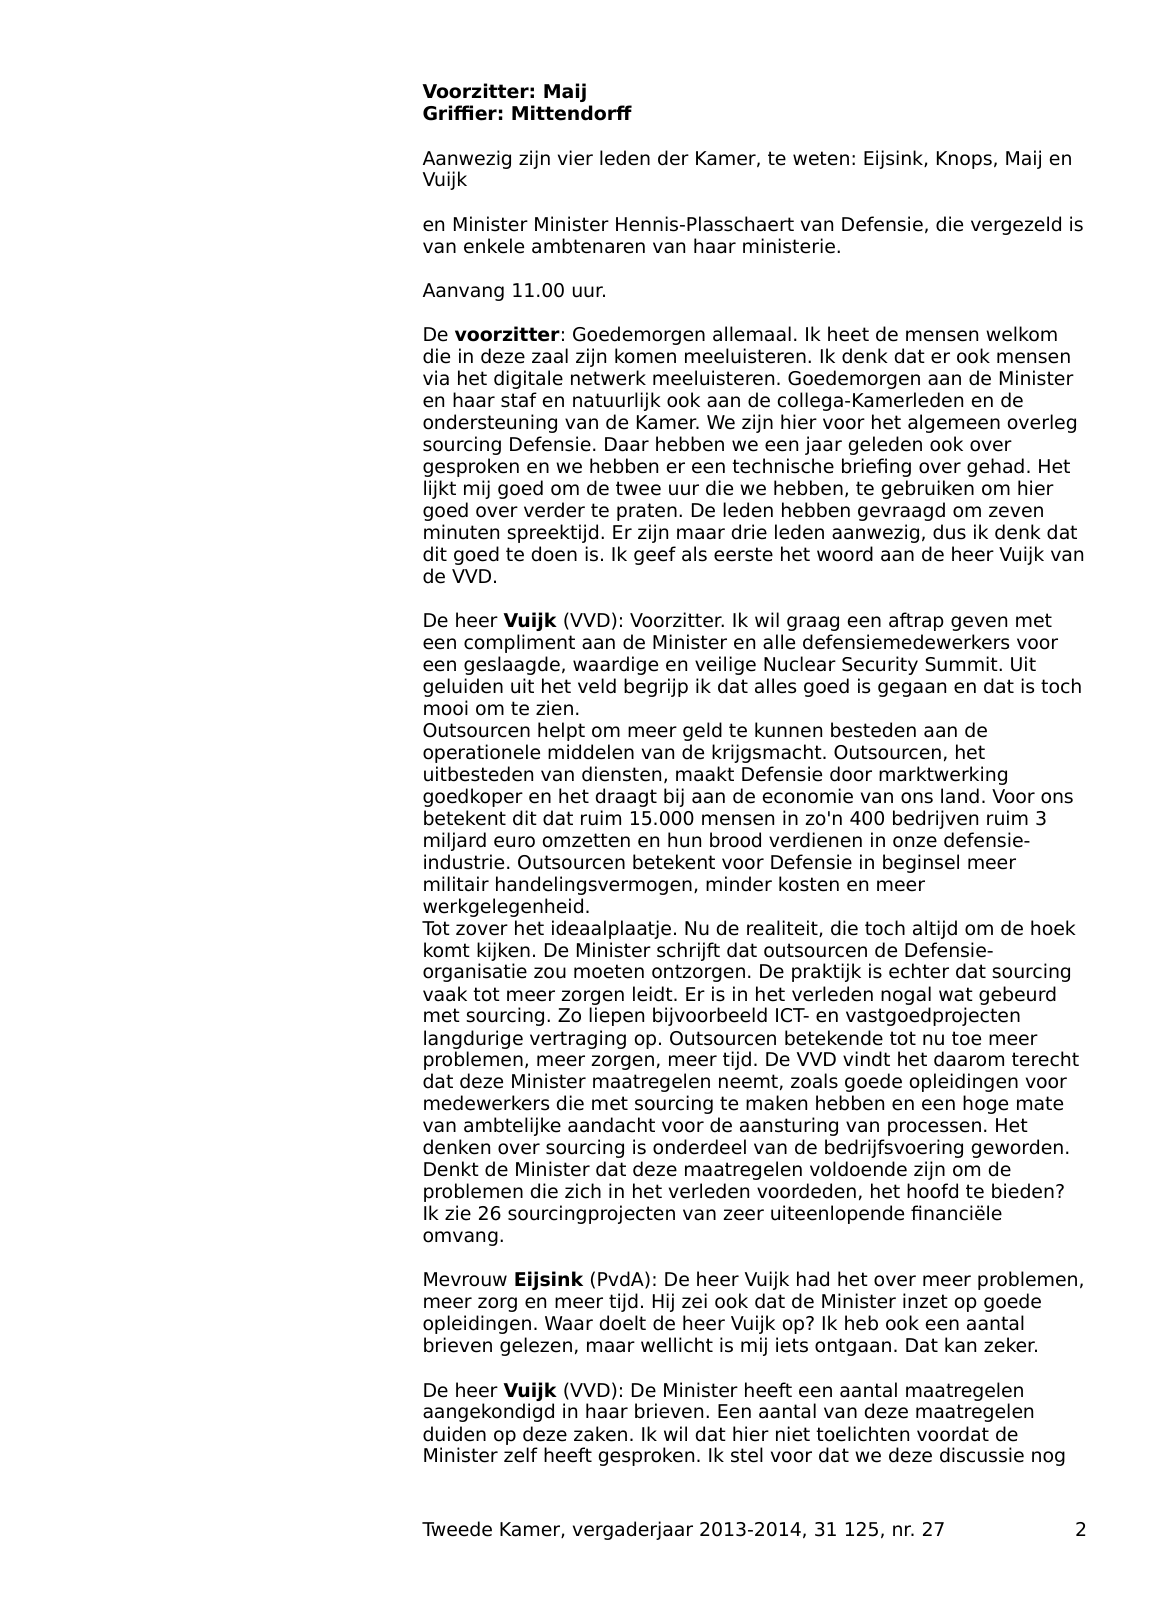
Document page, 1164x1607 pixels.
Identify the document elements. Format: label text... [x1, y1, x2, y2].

text Aanwezig zijn vier leden der Kamer, te weten: Eijsink, Knops, Maij en Vuijk [422, 147, 1087, 191]
text Tot zover het ideaalplaatje. Nu de realiteit, die toch altijd om de hoek komt kijken. De Minister schrijft dat outsourcen de Defensie-organisatie zou moeten ontzorgen. De praktijk is echter dat sourcing vaak tot meer zorgen leidt. Er is in het verleden nogal wat gebeurd met sourcing. Zo liepen bijvoorbeeld ICT- en vastgoedprojecten langdurige vertraging op. Outsourcen betekende tot nu toe meer problemen, meer zorgen, meer tijd. De VVD vindt het daarom terecht dat deze Minister maatregelen neemt, zoals goede opleidingen voor medewerkers die met sourcing te maken hebben en een hoge mate van ambtelijke aandacht voor de aansturing van processen. Het denken over sourcing is onderdeel van de bedrijfsvoering geworden. Denkt de Minister dat deze maatregelen voldoende zijn om de problemen die zich in het verleden voordeden, het hoofd te bieden? [422, 917, 1087, 1203]
text en Minister Minister Hennis-Plasschaert van Defensie, die vergezeld is van enkele ambtenaren van haar ministerie. [422, 213, 1087, 257]
text Griffier: Mittendorff [422, 103, 1087, 125]
text De voorzitter: Goedemorgen allemaal. Ik heet de mensen welkom die in deze zaal zijn komen meeluisteren. Ik denk dat er ook mensen via het digitale netwerk meeluisteren. Goedemorgen aan de Minister en haar staf en natuurlijk ook aan de collega-Kamerleden en de ondersteuning van de Kamer. We zijn hier voor het algemeen overleg sourcing Defensie. Daar hebben we een jaar geleden ook over gesproken en we hebben er een technische briefing over gehad. Het lijkt mij goed om de twee uur die we hebben, te gebruiken om hier goed over verder te praten. De leden hebben gevraagd om zeven minuten spreektijd. Er zijn maar drie leden aanwezig, dus ik denk dat dit goed te doen is. Ik geef als eerste het woord aan de heer Vuijk van de VVD. [422, 324, 1087, 588]
text De heer Vuijk (VVD): Voorzitter. Ik wil graag een aftrap geven met een compliment aan de Minister en alle defensiemedewerkers voor een geslaagde, waardige en veilige Nuclear Security Summit. Uit geluiden uit het veld begrijp ik dat alles goed is gegaan en dat is toch mooi om te zien. [422, 610, 1087, 720]
text Ik zie 26 sourcingprojecten van zeer uiteenlopende financiële omvang. [422, 1203, 1087, 1247]
text Outsourcen helpt om meer geld te kunnen besteden aan de operationele middelen van de krijgsmacht. Outsourcen, het uitbesteden van diensten, maakt Defensie door marktwerking goedkoper en het draagt bij aan de economie van ons land. Voor ons betekent dit dat ruim 15.000 mensen in zo'n 400 bedrijven ruim 3 miljard euro omzetten en hun brood verdienen in onze defensie-industrie. Outsourcen betekent voor Defensie in beginsel meer militair handelingsvermogen, minder kosten en meer werkgelegenheid. [422, 720, 1087, 917]
text Mevrouw Eijsink (PvdA): De heer Vuijk had het over meer problemen, meer zorg en meer tijd. Hij zei ook dat de Minister inzet op goede opleidingen. Waar doelt de heer Vuijk op? Ik heb ook een aantal brieven gelezen, maar wellicht is mij iets ontgaan. Dat kan zeker. [422, 1269, 1087, 1357]
text De heer Vuijk (VVD): De Minister heeft een aantal maatregelen aangekondigd in haar brieven. Een aantal van deze maatregelen duiden op deze zaken. Ik wil dat hier niet toelichten voordat de Minister zelf heeft gesproken. Ik stel voor dat we deze discussie nog [422, 1379, 1087, 1467]
text Aanvang 11.00 uur. [422, 280, 1087, 302]
text Voorzitter: Maij [422, 81, 1087, 103]
